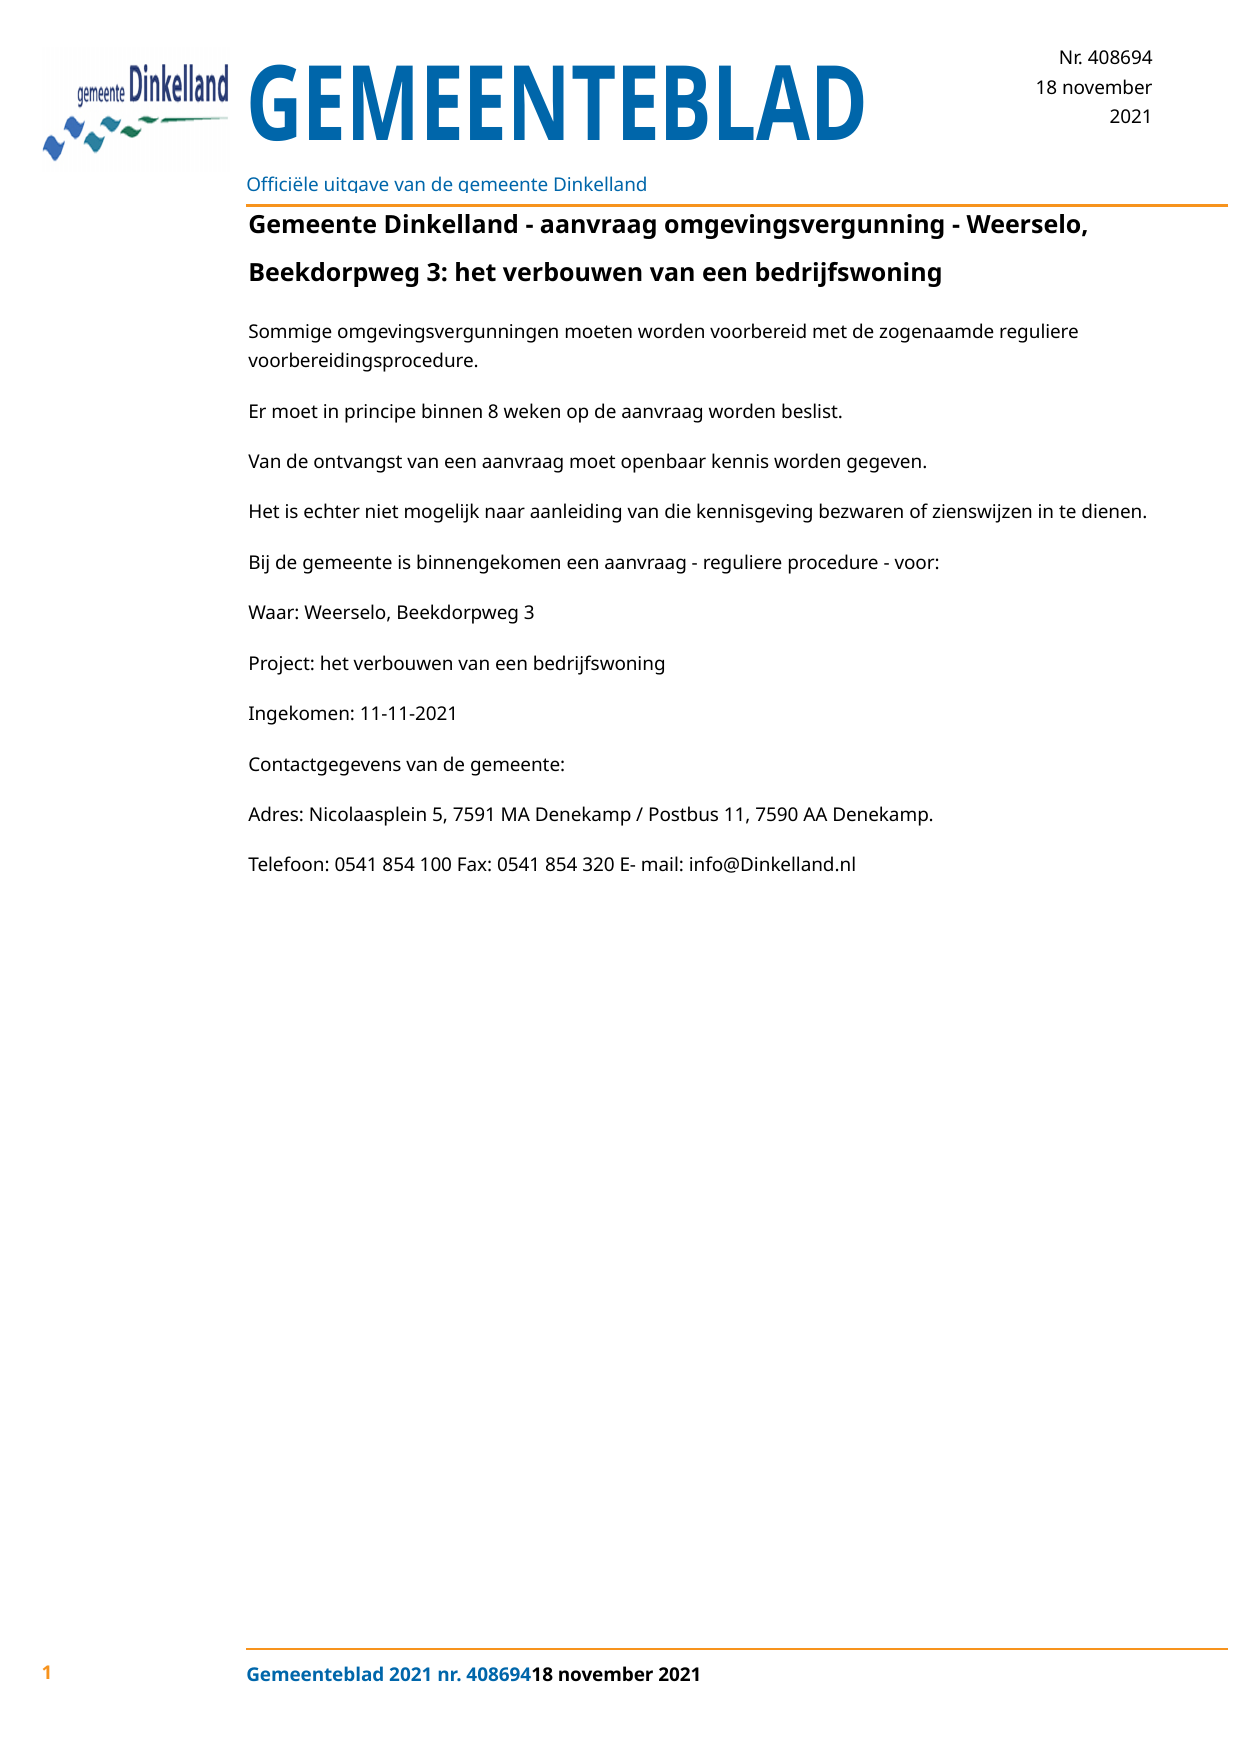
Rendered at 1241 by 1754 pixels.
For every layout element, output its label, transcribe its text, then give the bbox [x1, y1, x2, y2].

text Sommige omgevingsvergunningen moeten worden voorbereid met de zogenaamde reguliere voorbereidingsprocedure. [248, 318, 1152, 373]
picture [41, 47, 231, 172]
text Project: het verbouwen van een bedrijfswoning [248, 650, 1152, 676]
text Van de ontvangst van een aanvraag moet openbaar kennis worden gegeven. [248, 448, 1152, 474]
text Bij de gemeente is binnengekomen een aanvraag - reguliere procedure - voor: [248, 549, 1152, 575]
text Ingekomen: 11-11-2021 [248, 700, 1152, 726]
text Gemeente Dinkelland - aanvraag omgevingsvergunning - Weerselo, Beekdorpweg 3: het verbouwen van een bedrijfswoning [248, 207, 1152, 288]
text Het is echter niet mogelijk naar aanleiding van die kennisgeving bezwaren of zienswijzen in te dienen. [248, 499, 1152, 524]
text Er moet in principe binnen 8 weken op de aanvraag worden beslist. [248, 398, 1152, 424]
text Contactgegevens van de gemeente: [248, 751, 1152, 777]
text Waar: Weerselo, Beekdorpweg 3 [248, 599, 1152, 625]
text Adres: Nicolaasplein 5, 7591 MA Denekamp / Postbus 11, 7590 AA Denekamp. [248, 801, 1152, 827]
text Telefoon: 0541 854 100 Fax: 0541 854 320 E- mail: info@Dinkelland.nl [248, 852, 1152, 877]
